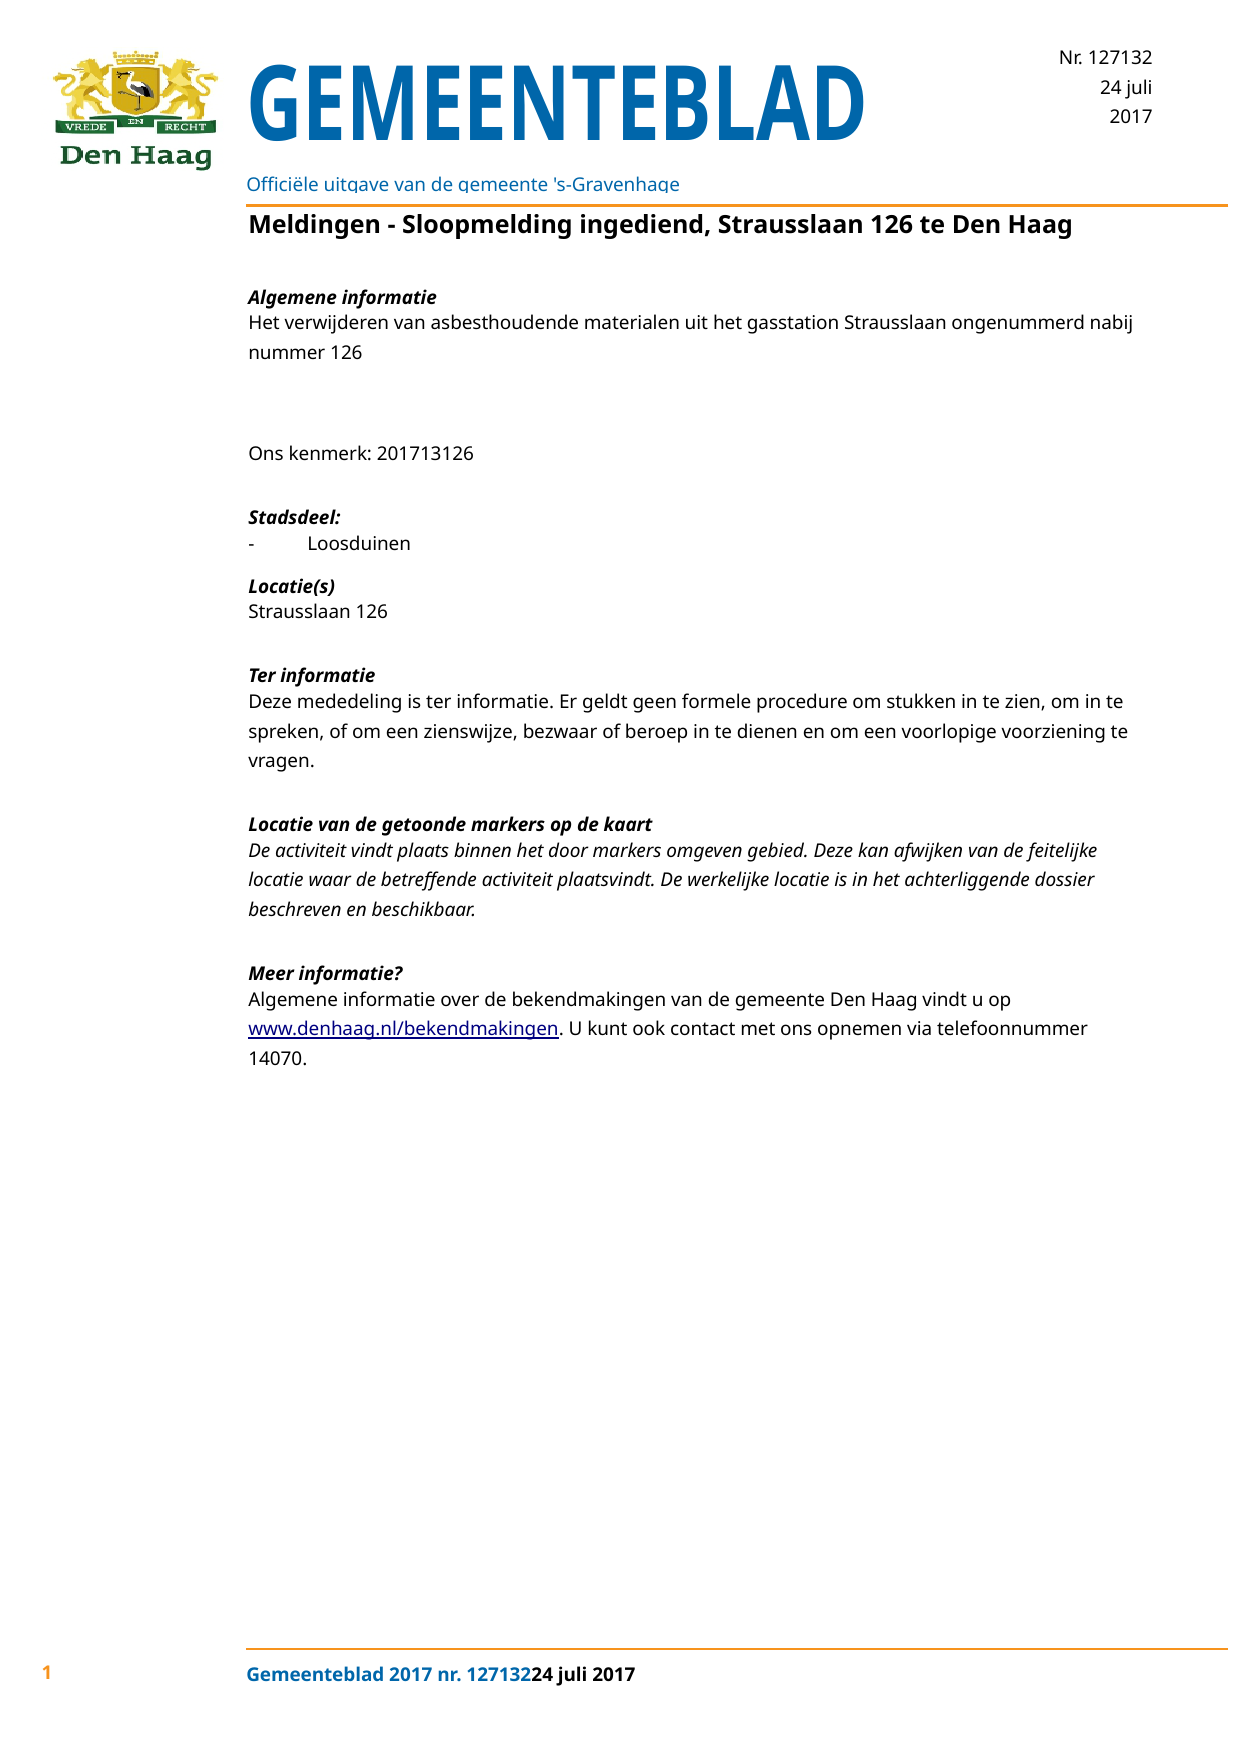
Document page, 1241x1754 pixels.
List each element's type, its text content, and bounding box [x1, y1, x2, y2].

picture [41, 47, 231, 172]
text Deze mededeling is ter informatie. Er geldt geen formele procedure om stukken in te zien, om in te spreken, of om een zienswijze, bezwaar of beroep in te dienen en om een voorlopige voorziening te vragen. [248, 688, 1152, 773]
text Strausslaan 126 [248, 598, 1152, 624]
text Algemene informatie over de bekendmakingen van de gemeente Den Haag vindt u op www.denhaag.nl/bekendmakingen. U kunt ook contact met ons opnemen via telefoonnummer 14070. [248, 986, 1152, 1071]
text Ter informatie [248, 662, 1152, 688]
list Loosduinen [248, 530, 1152, 555]
text De activiteit vindt plaats binnen het door markers omgeven gebied. Deze kan afwijken van de feitelijke locatie waar de betreffende activiteit plaatsvindt. De werkelijke locatie is in het achterliggende dossier beschreven en beschikbaar. [248, 837, 1152, 922]
text Stadsdeel: [248, 504, 1152, 530]
text Meldingen - Sloopmelding ingediend, Strausslaan 126 te Den Haag [248, 207, 1152, 241]
text Algemene informatie [248, 284, 1152, 309]
text Locatie(s) [248, 573, 1152, 598]
text Locatie van de getoonde markers op de kaart [248, 811, 1152, 837]
text Het verwijderen van asbesthoudende materialen uit het gasstation Strausslaan ongenummerd nabij nummer 126 [248, 309, 1152, 365]
text Meer informatie? [248, 960, 1152, 986]
text Ons kenmerk: 201713126 [248, 440, 1152, 466]
